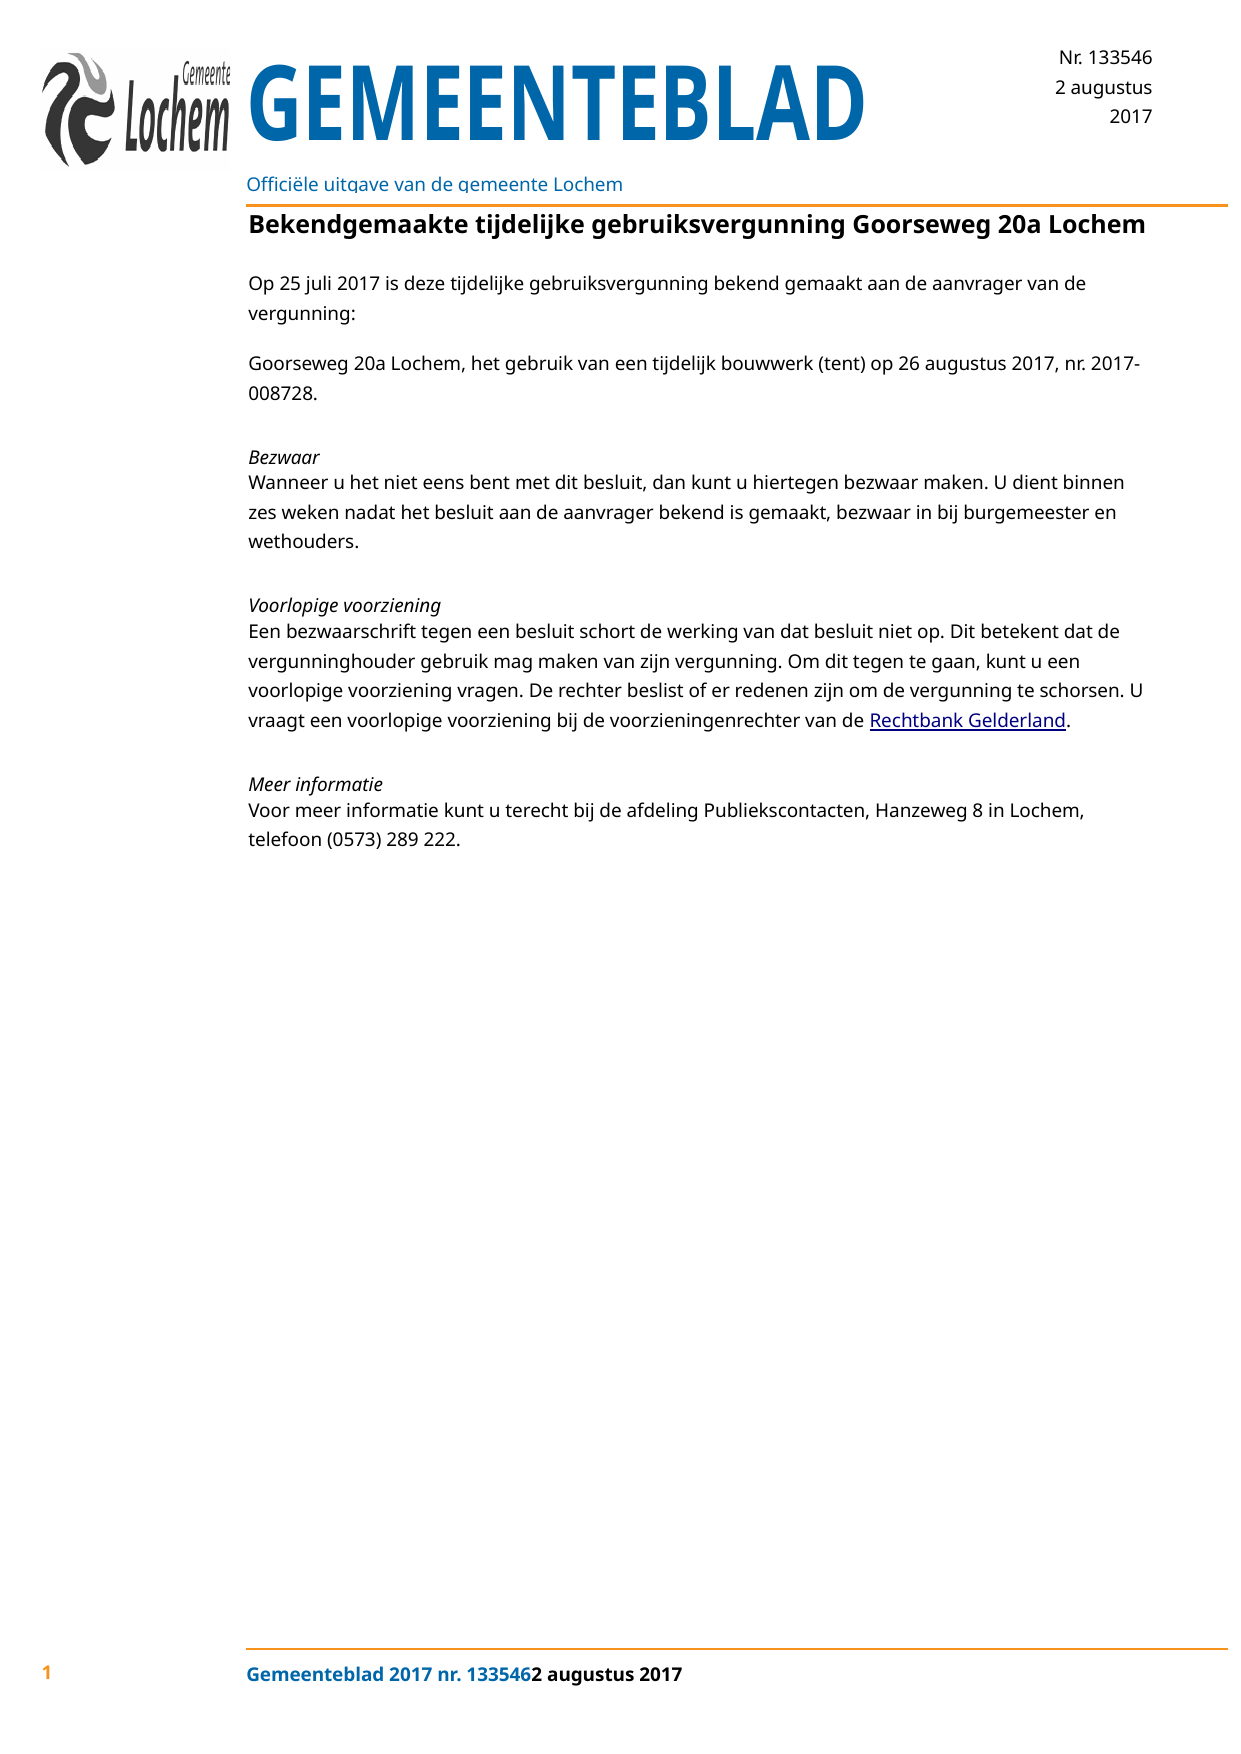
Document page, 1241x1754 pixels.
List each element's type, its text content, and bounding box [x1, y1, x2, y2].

text Voor meer informatie kunt u terecht bij de afdeling Publiekscontacten, Hanzeweg 8 in Lochem, telefoon (0573) 289 222. [248, 797, 1152, 852]
picture [41, 47, 231, 172]
text Voorlopige voorziening [248, 593, 1152, 618]
text Bezwaar [248, 444, 1152, 469]
text Goorseweg 20a Lochem, het gebruik van een tijdelijk bouwwerk (tent) op 26 augustus 2017, nr. 2017-008728. [248, 350, 1152, 406]
text Bekendgemaakte tijdelijke gebruiksvergunning Goorseweg 20a Lochem [248, 207, 1152, 241]
text Wanneer u het niet eens bent met dit besluit, dan kunt u hiertegen bezwaar maken. U dient binnen zes weken nadat het besluit aan de aanvrager bekend is gemaakt, bezwaar in bij burgemeester en wethouders. [248, 469, 1152, 554]
text Op 25 juli 2017 is deze tijdelijke gebruiksvergunning bekend gemaakt aan de aanvrager van de vergunning: [248, 270, 1152, 326]
text Een bezwaarschrift tegen een besluit schort de werking van dat besluit niet op. Dit betekent dat de vergunninghouder gebruik mag maken van zijn vergunning. Om dit tegen te gaan, kunt u een voorlopige voorziening vragen. De rechter beslist of er redenen zijn om de vergunning te schorsen. U vraagt een voorlopige voorziening bij de voorzieningenrechter van de Rechtbank Gelderland. [248, 618, 1152, 733]
text Meer informatie [248, 771, 1152, 797]
